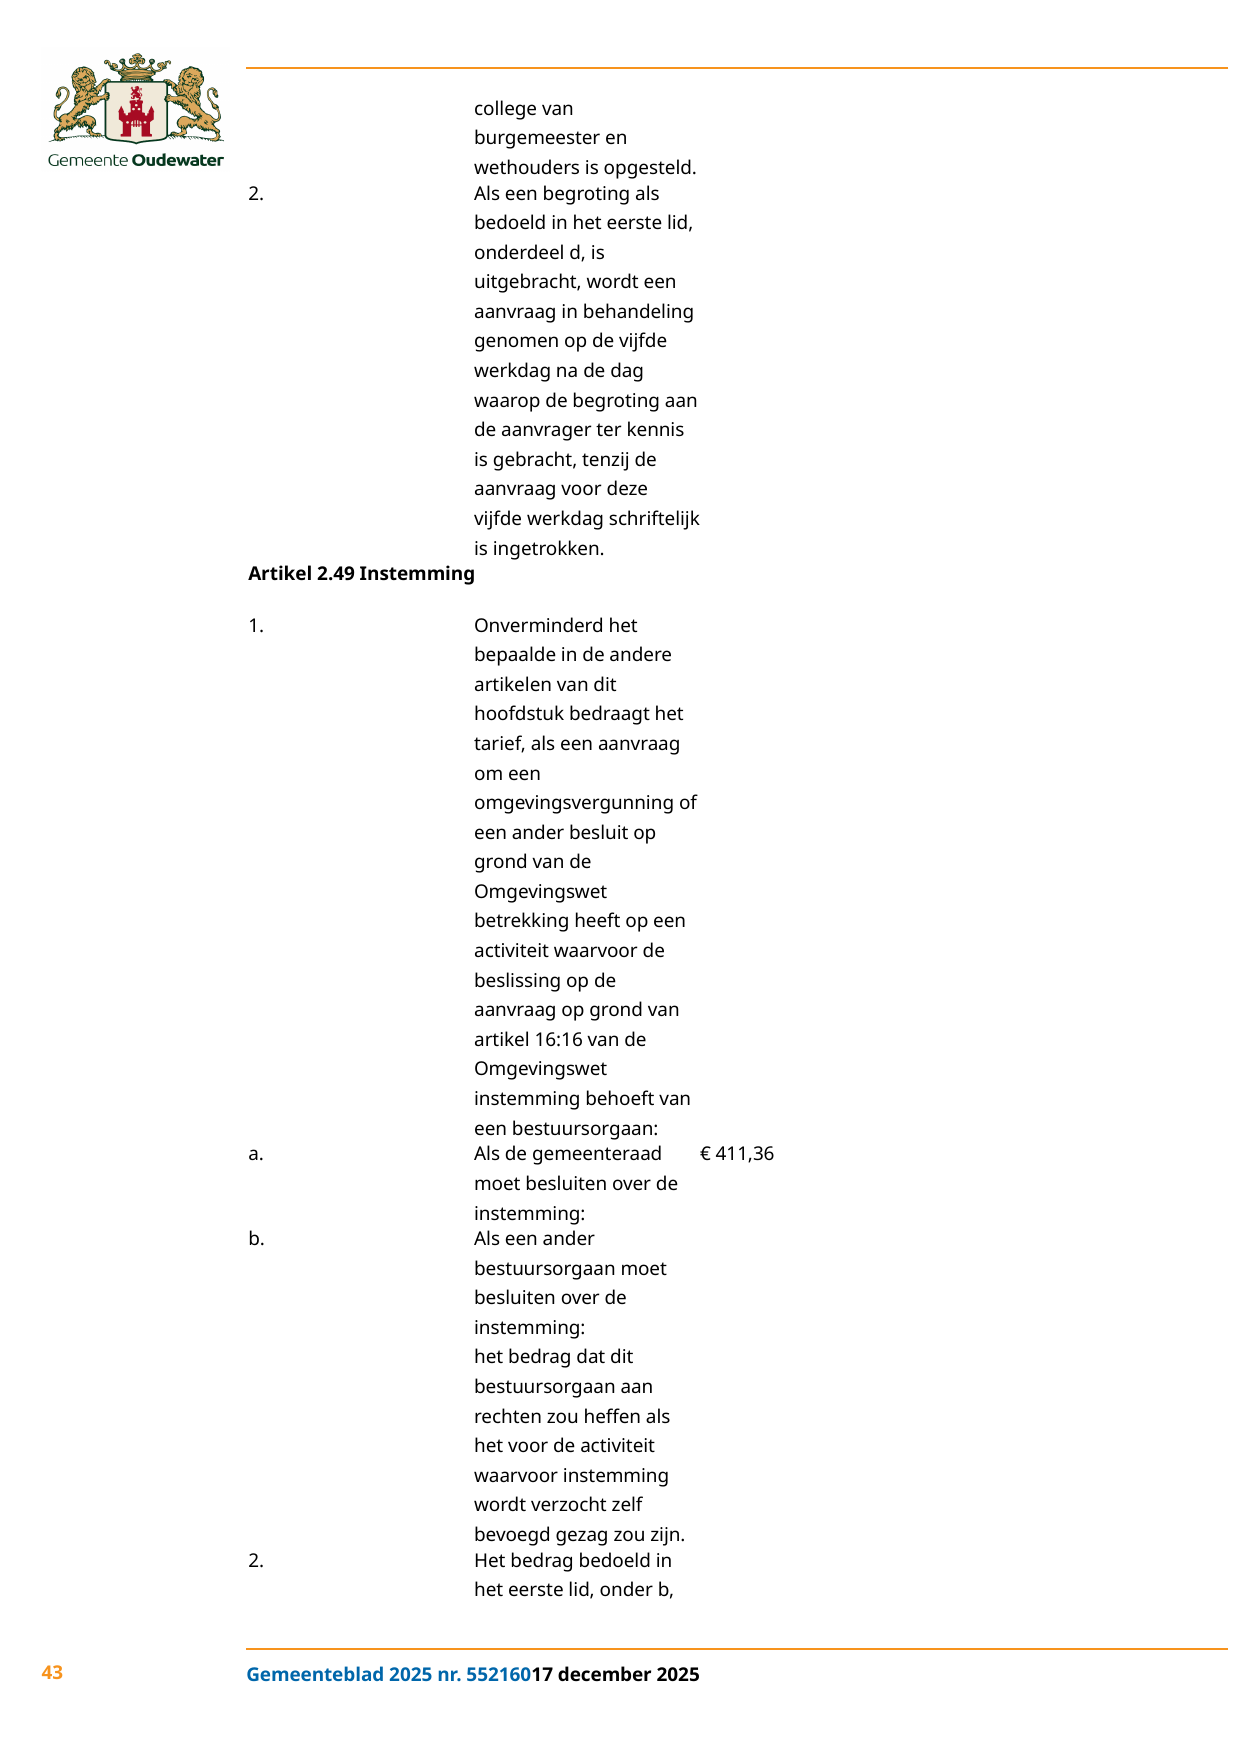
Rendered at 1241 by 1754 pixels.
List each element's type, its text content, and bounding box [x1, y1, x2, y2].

table_cell [926, 1547, 1152, 1602]
table_cell Artikel 2.49 Instemming [248, 560, 926, 586]
table_cell [474, 586, 700, 612]
table_cell college van burgemeester en wethouders is opgesteld. [474, 95, 700, 180]
table_cell € 411,36 [700, 1141, 926, 1225]
table_cell [700, 1225, 926, 1547]
table_cell [248, 586, 474, 612]
table_cell [926, 1141, 1152, 1225]
table_cell [248, 95, 474, 180]
table_cell Als de gemeenteraad moet besluiten over de instemming: [474, 1141, 700, 1225]
picture [41, 47, 231, 172]
table_cell [926, 612, 1152, 1141]
table_cell [700, 612, 926, 1141]
table_cell Onverminderd het bepaalde in de andere artikelen van dit hoofdstuk bedraagt het tarief, als een aanvraag om een omgevingsvergunning of een ander besluit op grond van de Omgevingswet betrekking heeft op een activiteit waarvoor de beslissing op de aanvraag op grond van artikel 16:16 van de Omgevingswet instemming behoeft van een bestuursorgaan: [474, 612, 700, 1141]
table_cell [700, 586, 926, 612]
table_cell [926, 560, 1152, 586]
table_cell [926, 1225, 1152, 1547]
table_cell [700, 1547, 926, 1602]
table_cell Als een ander bestuursorgaan moet besluiten over de instemming: het bedrag dat dit bestuursorgaan aan rechten zou heffen als het voor de activiteit waarvoor instemming wordt verzocht zelf bevoegd gezag zou zijn. [474, 1225, 700, 1547]
table_cell [926, 180, 1152, 560]
table_cell Als een begroting als bedoeld in het eerste lid, onderdeel d, is uitgebracht, wordt een aanvraag in behandeling genomen op de vijfde werkdag na de dag waarop de begroting aan de aanvrager ter kennis is gebracht, tenzij de aanvraag voor deze vijfde werkdag schriftelijk is ingetrokken. [474, 180, 700, 560]
table_cell 1. [248, 612, 474, 1141]
table_cell Het bedrag bedoeld in het eerste lid, onder b, [474, 1547, 700, 1602]
table_cell [700, 180, 926, 560]
table_cell [926, 95, 1152, 180]
table_cell [700, 95, 926, 180]
table_cell 2. [248, 1547, 474, 1602]
table_cell a. [248, 1141, 474, 1225]
table_cell 2. [248, 180, 474, 560]
table_cell b. [248, 1225, 474, 1547]
table_cell [926, 586, 1152, 612]
